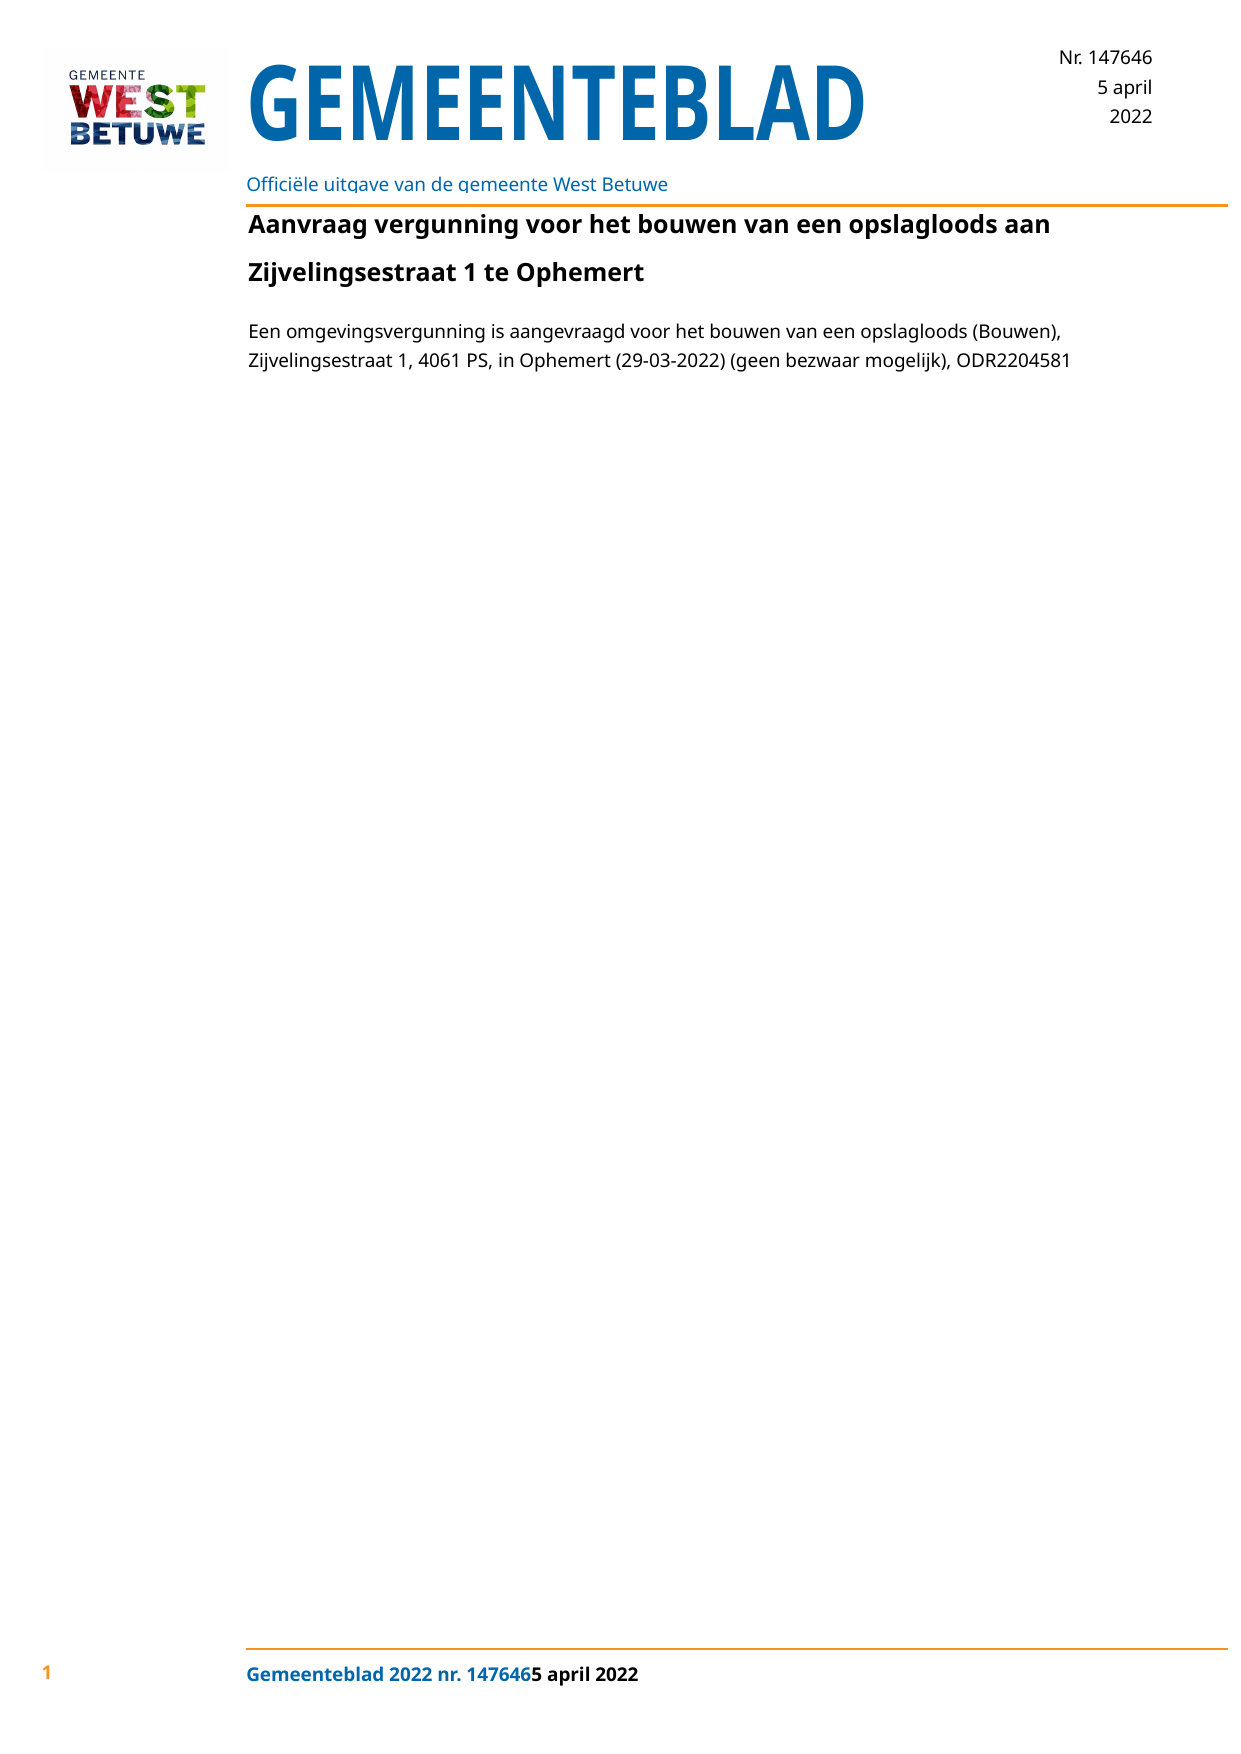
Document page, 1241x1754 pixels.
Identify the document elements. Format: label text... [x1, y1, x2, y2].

picture [41, 47, 231, 172]
text Aanvraag vergunning voor het bouwen van een opslagloods aan Zijvelingsestraat 1 te Ophemert [248, 207, 1152, 288]
text Een omgevingsvergunning is aangevraagd voor het bouwen van een opslagloods (Bouwen), Zijvelingsestraat 1, 4061 PS, in Ophemert (29-03-2022) (geen bezwaar mogelijk), ODR2204581 [248, 318, 1152, 373]
